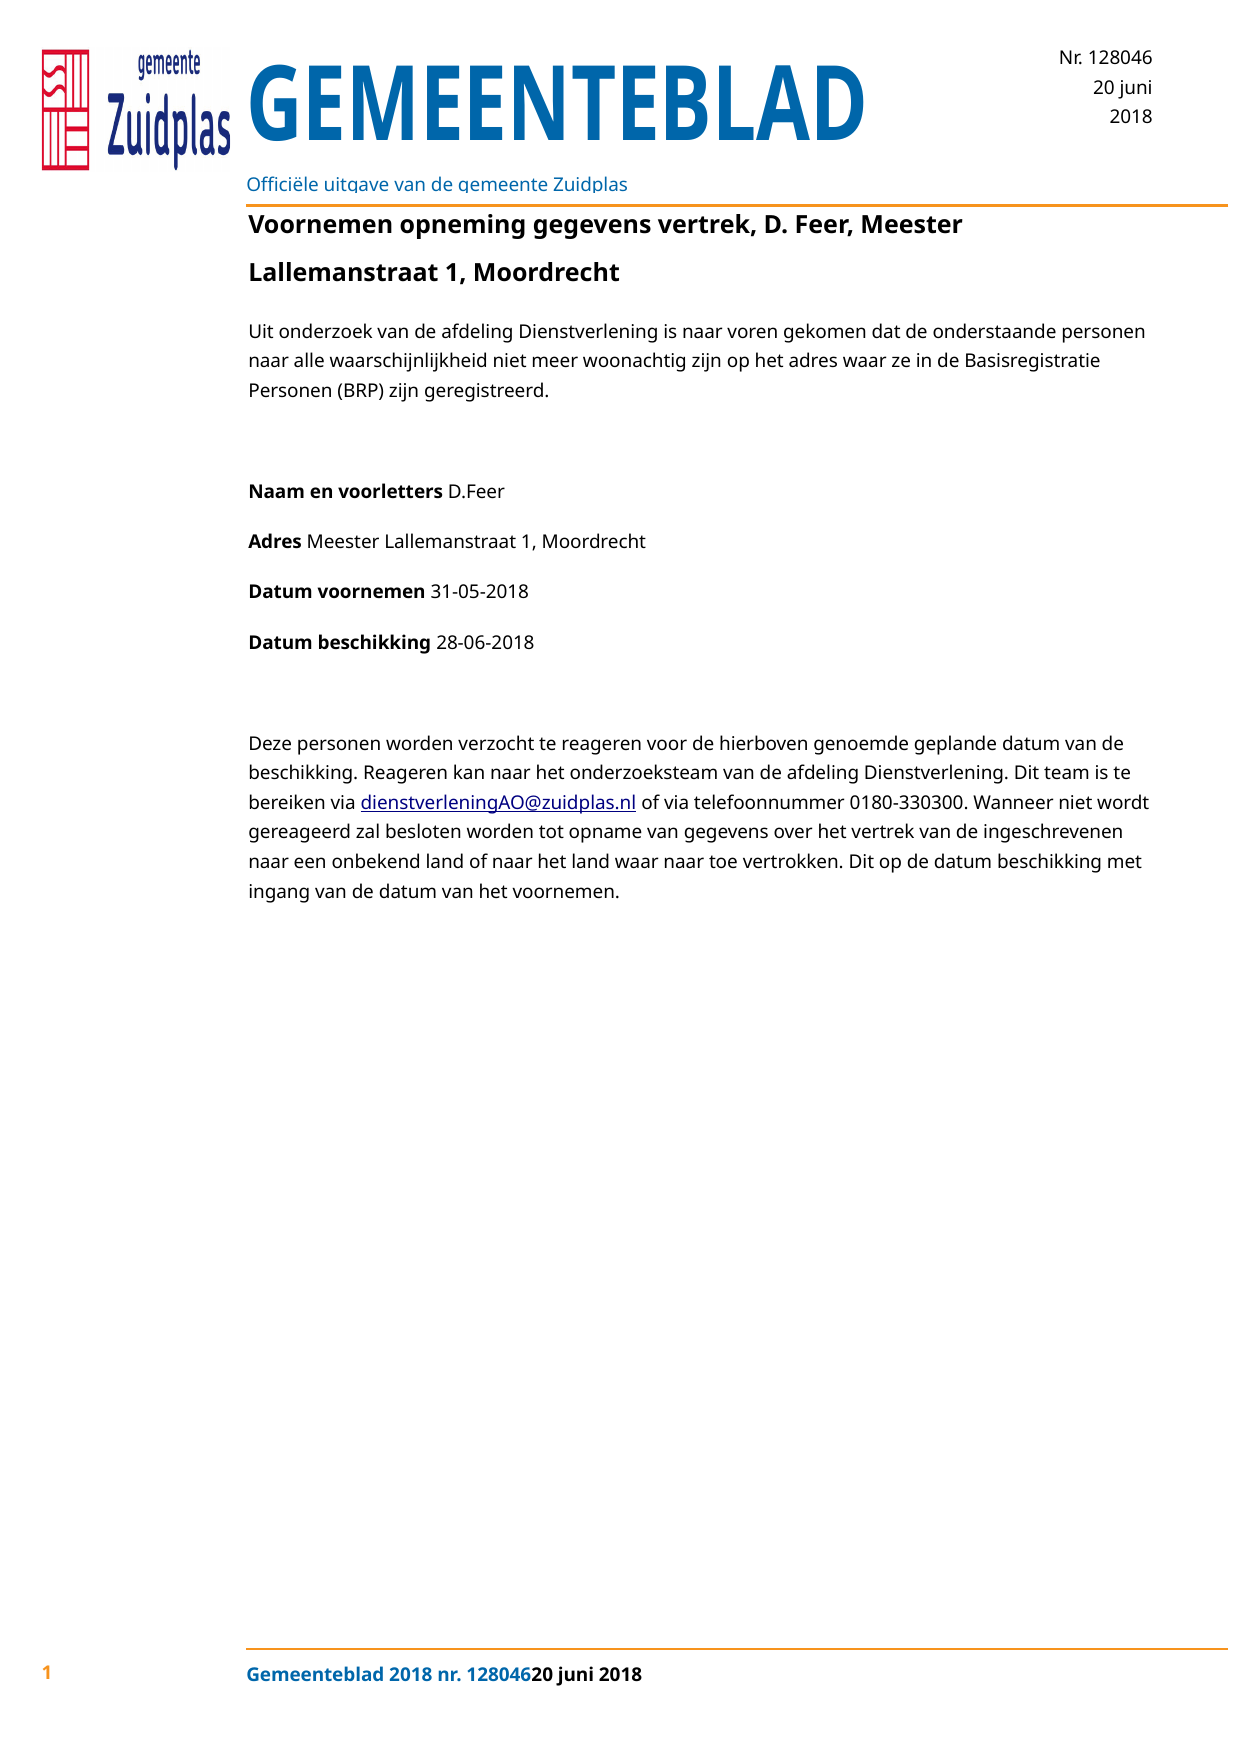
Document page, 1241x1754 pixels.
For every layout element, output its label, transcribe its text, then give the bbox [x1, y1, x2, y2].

text Deze personen worden verzocht te reageren voor de hierboven genoemde geplande datum van de beschikking. Reageren kan naar het onderzoeksteam van de afdeling Dienstverlening. Dit team is te bereiken via dienstverleningAO@zuidplas.nl of via telefoonnummer 0180-330300. Wanneer niet wordt gereageerd zal besloten worden tot opname van gegevens over het vertrek van de ingeschrevenen naar een onbekend land of naar het land waar naar toe vertrokken. Dit op de datum beschikking met ingang van de datum van het voornemen. [248, 730, 1152, 904]
text Uit onderzoek van de afdeling Dienstverlening is naar voren gekomen dat de onderstaande personen naar alle waarschijnlijkheid niet meer woonachtig zijn op het adres waar ze in de Basisregistratie Personen (BRP) zijn geregistreerd. [248, 318, 1152, 403]
text Voornemen opneming gegevens vertrek, D. Feer, Meester Lallemanstraat 1, Moordrecht [248, 207, 1152, 288]
text Naam en voorletters D.Feer [248, 478, 1152, 504]
text Datum voornemen 31-05-2018 [248, 579, 1152, 604]
picture [41, 47, 231, 172]
text Datum beschikking 28-06-2018 [248, 629, 1152, 655]
text Adres Meester Lallemanstraat 1, Moordrecht [248, 528, 1152, 554]
